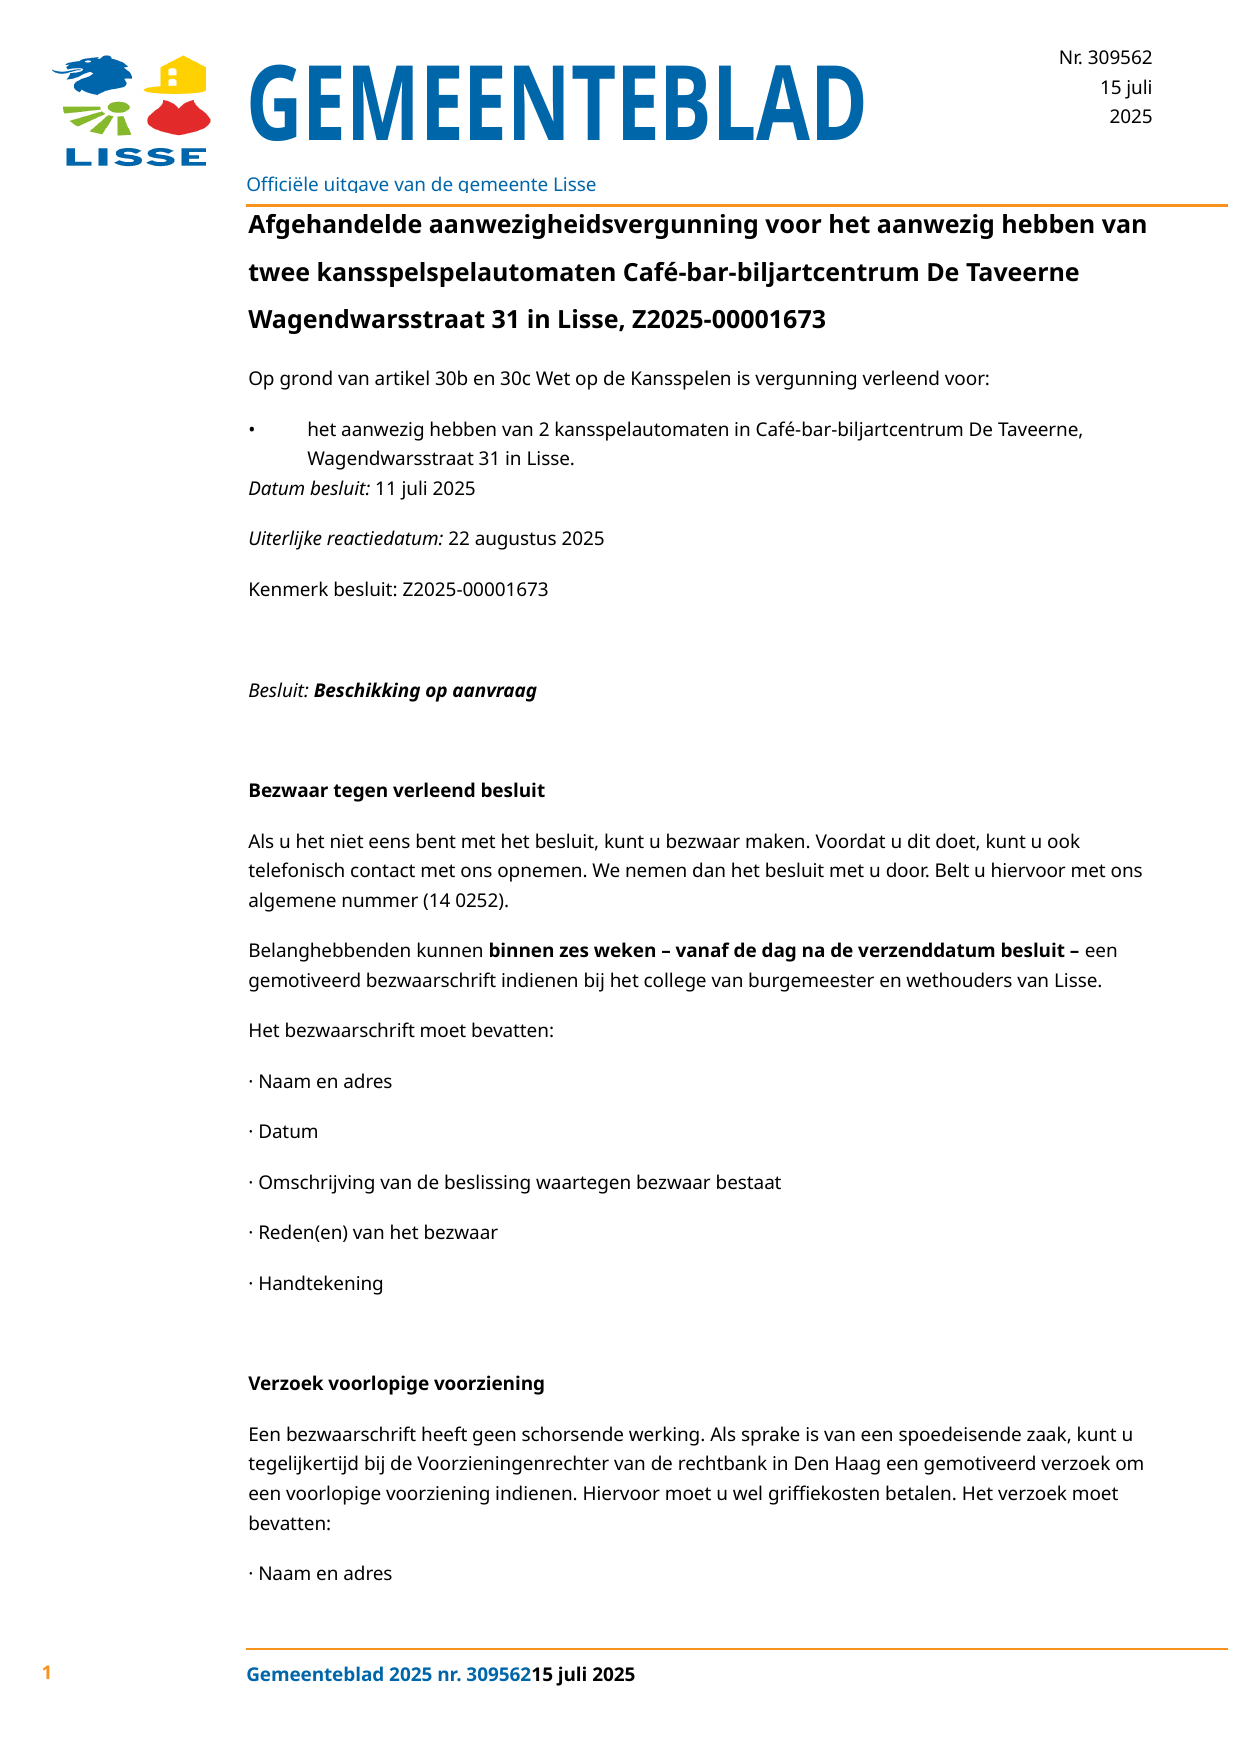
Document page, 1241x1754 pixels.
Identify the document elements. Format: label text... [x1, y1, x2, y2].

text Een bezwaarschrift heeft geen schorsende werking. Als sprake is van een spoedeisende zaak, kunt u tegelijkertijd bij de Voorzieningenrechter van de rechtbank in Den Haag een gemotiveerd verzoek om een voorlopige voorziening indienen. Hiervoor moet u wel griffiekosten betalen. Het verzoek moet bevatten: [248, 1421, 1152, 1535]
text Bezwaar tegen verleend besluit [248, 778, 1152, 803]
text · Datum [248, 1118, 1152, 1144]
text · Naam en adres [248, 1068, 1152, 1094]
text Datum besluit: 11 juli 2025 [248, 475, 1152, 501]
text · Naam en adres [248, 1560, 1152, 1586]
list het aanwezig hebben van 2 kansspelautomaten in Café-bar-biljartcentrum De Taveerne, Wagendwarsstraat 31 in Lisse. [248, 416, 1152, 471]
text Verzoek voorlopige voorziening [248, 1371, 1152, 1396]
text Uiterlijke reactiedatum: 22 augustus 2025 [248, 526, 1152, 551]
text Op grond van artikel 30b en 30c Wet op de Kansspelen is vergunning verleend voor: [248, 366, 1152, 391]
text · Handtekening [248, 1270, 1152, 1295]
text · Reden(en) van het bezwaar [248, 1219, 1152, 1245]
text Afgehandelde aanwezigheidsvergunning voor het aanwezig hebben van twee kansspelspelautomaten Café-bar-biljartcentrum De Taveerne Wagendwarsstraat 31 in Lisse, Z2025-00001673 [248, 207, 1152, 336]
text Kenmerk besluit: Z2025-00001673 [248, 576, 1152, 602]
text · Omschrijving van de beslissing waartegen bezwaar bestaat [248, 1169, 1152, 1194]
text Als u het niet eens bent met het besluit, kunt u bezwaar maken. Voordat u dit doet, kunt u ook telefonisch contact met ons opnemen. We nemen dan het besluit met u door. Belt u hiervoor met ons algemene nummer (14 0252). [248, 828, 1152, 913]
picture [41, 47, 231, 172]
text Het bezwaarschrift moet bevatten: [248, 1018, 1152, 1043]
text Besluit: Beschikking op aanvraag [248, 677, 1152, 702]
text Belanghebbenden kunnen binnen zes weken – vanaf de dag na de verzenddatum besluit – een gemotiveerd bezwaarschrift indienen bij het college van burgemeester en wethouders van Lisse. [248, 938, 1152, 993]
